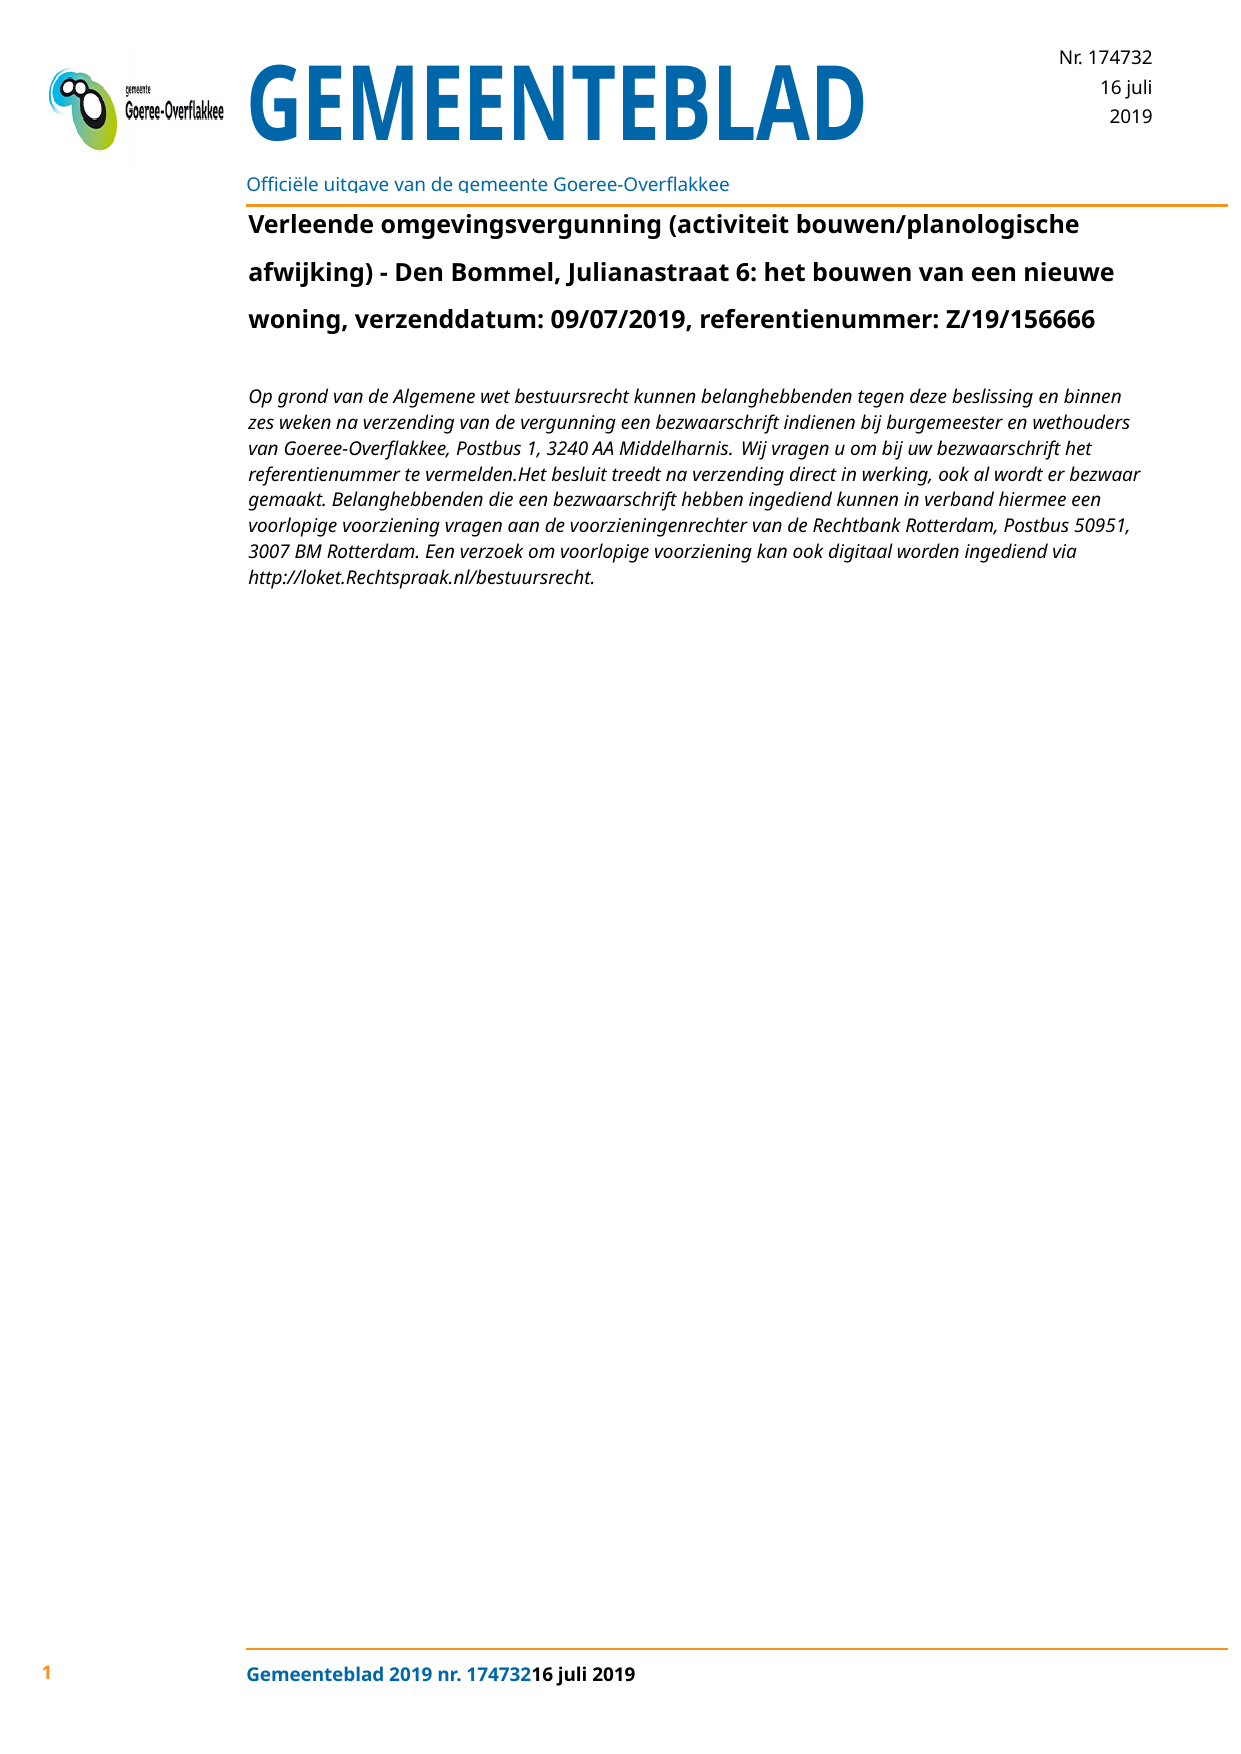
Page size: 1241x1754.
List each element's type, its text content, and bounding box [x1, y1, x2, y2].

picture [41, 47, 231, 172]
text Op grond van de Algemene wet bestuursrecht kunnen belanghebbenden tegen deze beslissing en binnen zes weken na verzending van de vergunning een bezwaarschrift indienen bij burgemeester en wethouders van Goeree-Overflakkee, Postbus 1, 3240 AA Middelharnis. Wij vragen u om bij uw bezwaarschrift het referentienummer te vermelden.Het besluit treedt na verzending direct in werking, ook al wordt er bezwaar gemaakt. Belanghebbenden die een bezwaarschrift hebben ingediend kunnen in verband hiermee een voorlopige voorziening vragen aan de voorzieningenrechter van de Rechtbank Rotterdam, Postbus 50951, 3007 BM Rotterdam. Een verzoek om voorlopige voorziening kan ook digitaal worden ingediend via http://loket.Rechtspraak.nl/bestuursrecht. [248, 384, 1152, 589]
text Verleende omgevingsvergunning (activiteit bouwen/planologische afwijking) - Den Bommel, Julianastraat 6: het bouwen van een nieuwe woning, verzenddatum: 09/07/2019, referentienummer: Z/19/156666 [248, 207, 1152, 336]
